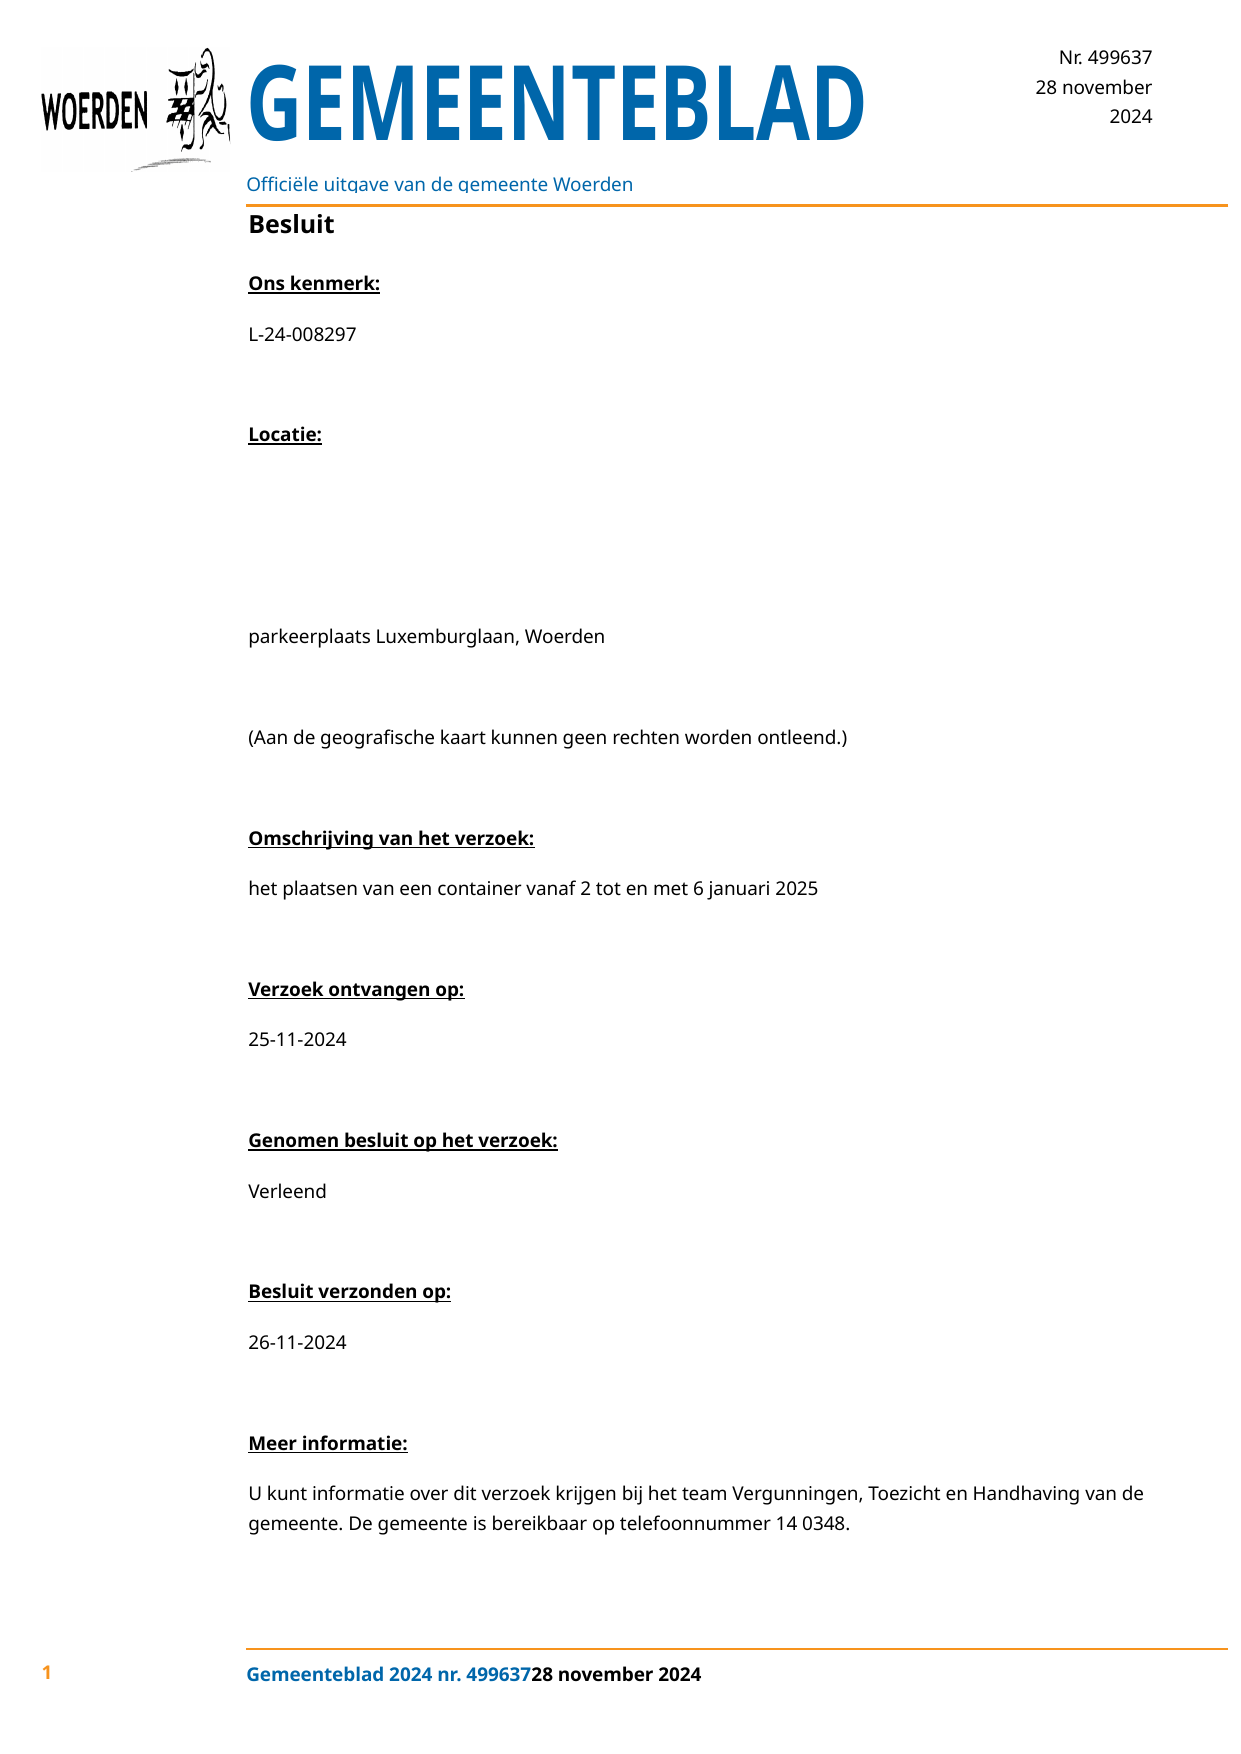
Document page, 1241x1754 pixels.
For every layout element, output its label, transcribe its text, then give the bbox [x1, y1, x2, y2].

text Besluit verzonden op: [248, 1279, 1152, 1304]
text 25-11-2024 [248, 1027, 1152, 1052]
text U kunt informatie over dit verzoek krijgen bij het team Vergunningen, Toezicht en Handhaving van de gemeente. De gemeente is bereikbaar op telefoonnummer 14 0348. [248, 1480, 1152, 1536]
text Ons kenmerk: [248, 270, 1152, 296]
text 26-11-2024 [248, 1329, 1152, 1355]
text Meer informatie: [248, 1430, 1152, 1456]
text (Aan de geografische kaart kunnen geen rechten worden ontleend.) [248, 724, 1152, 750]
text Genomen besluit op het verzoek: [248, 1127, 1152, 1153]
text Verzoek ontvangen op: [248, 976, 1152, 1002]
text Locatie: [248, 422, 1152, 447]
text L-24-008297 [248, 321, 1152, 346]
picture [41, 47, 231, 172]
text Besluit [248, 207, 1152, 241]
text het plaatsen van een container vanaf 2 tot en met 6 januari 2025 [248, 875, 1152, 901]
text Omschrijving van het verzoek: [248, 825, 1152, 851]
text parkeerplaats Luxemburglaan, Woerden [248, 623, 1152, 649]
text Verleend [248, 1178, 1152, 1203]
